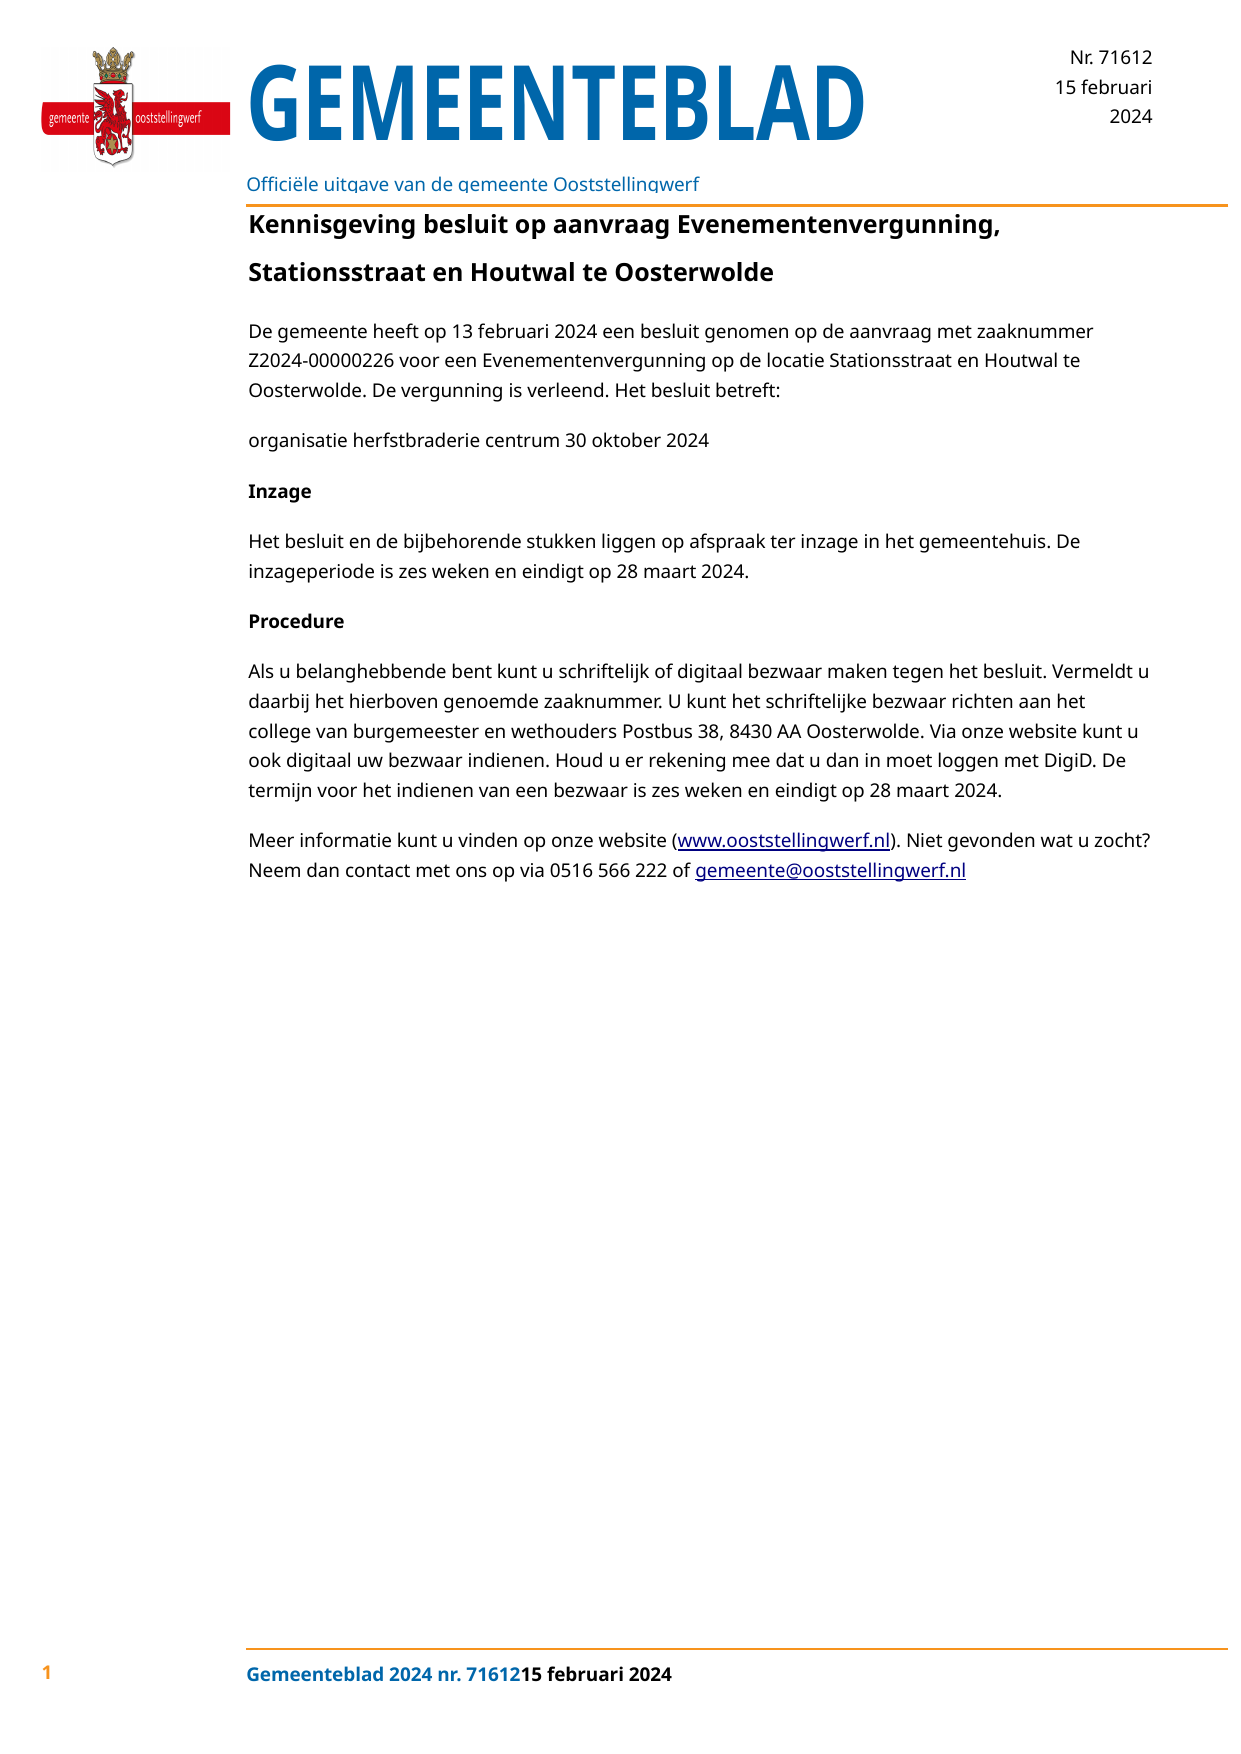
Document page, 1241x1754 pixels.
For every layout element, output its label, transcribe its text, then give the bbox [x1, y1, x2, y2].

text Meer informatie kunt u vinden op onze website (www.ooststellingwerf.nl). Niet gevonden wat u zocht? Neem dan contact met ons op via 0516 566 222 of gemeente@ooststellingwerf.nl [248, 827, 1152, 883]
text Inzage [248, 478, 1152, 504]
text Als u belanghebbende bent kunt u schriftelijk of digitaal bezwaar maken tegen het besluit. Vermeldt u daarbij het hierboven genoemde zaaknummer. U kunt het schriftelijke bezwaar richten aan het college van burgemeester en wethouders Postbus 38, 8430 AA Oosterwolde. Via onze website kunt u ook digitaal uw bezwaar indienen. Houd u er rekening mee dat u dan in moet loggen met DigiD. De termijn voor het indienen van een bezwaar is zes weken en eindigt op 28 maart 2024. [248, 659, 1152, 803]
text Het besluit en de bijbehorende stukken liggen op afspraak ter inzage in het gemeentehuis. De inzageperiode is zes weken en eindigt op 28 maart 2024. [248, 528, 1152, 584]
text De gemeente heeft op 13 februari 2024 een besluit genomen op de aanvraag met zaaknummer Z2024-00000226 voor een Evenementenvergunning op de locatie Stationsstraat en Houtwal te Oosterwolde. De vergunning is verleend. Het besluit betreft: [248, 318, 1152, 403]
picture [41, 47, 231, 172]
text Kennisgeving besluit op aanvraag Evenementenvergunning, Stationsstraat en Houtwal te Oosterwolde [248, 207, 1152, 288]
text Procedure [248, 608, 1152, 634]
text organisatie herfstbraderie centrum 30 oktober 2024 [248, 427, 1152, 453]
